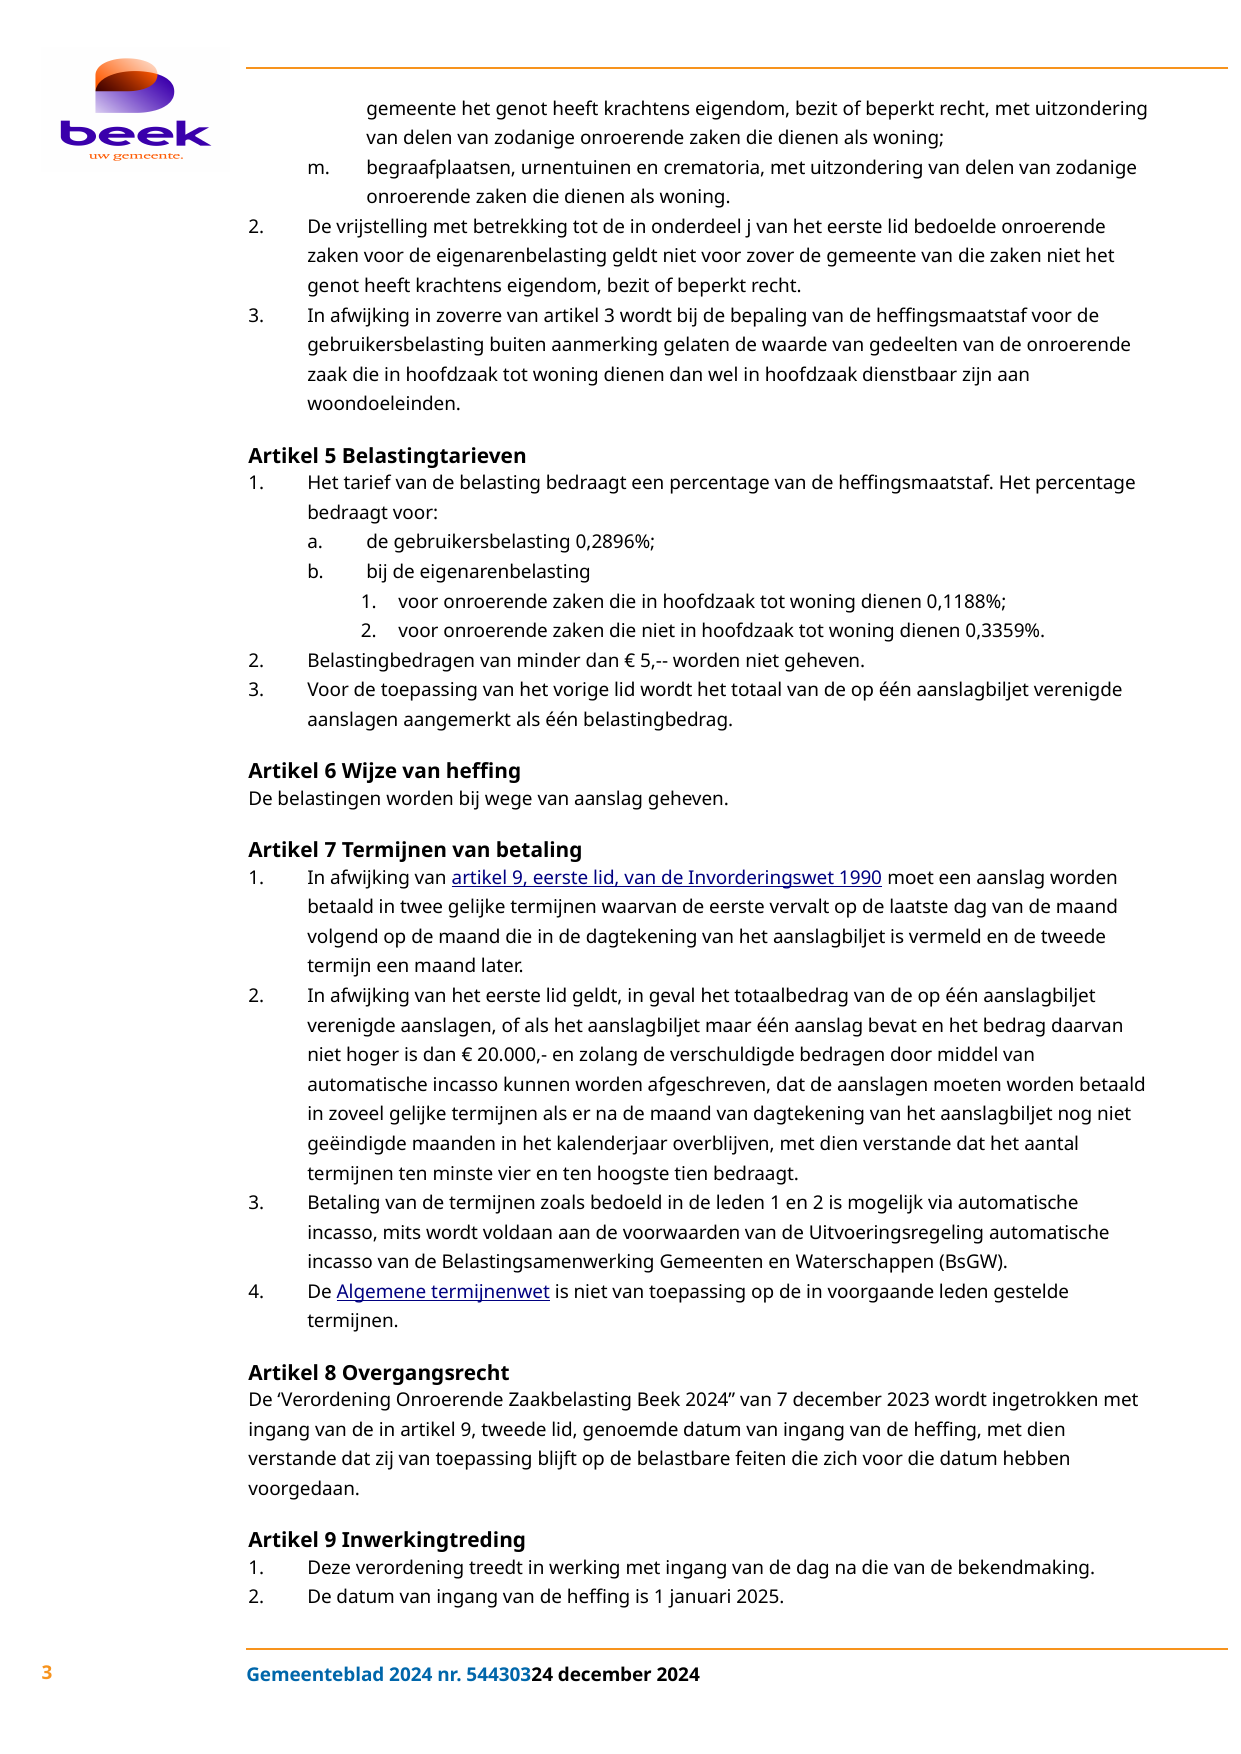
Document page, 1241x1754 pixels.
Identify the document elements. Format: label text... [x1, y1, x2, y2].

list Belastingbedragen van minder dan € 5,-- worden niet geheven. [248, 647, 1152, 673]
text Artikel 5 Belastingtarieven [248, 441, 1152, 469]
list Het tarief van de belasting bedraagt een percentage van de heffingsmaatstaf. Het percentage bedraagt voor: [248, 469, 1152, 525]
list De Algemene termijnenwet is niet van toepassing op de in voorgaande leden gestelde termijnen. [248, 1278, 1152, 1333]
list voor onroerende zaken die in hoofdzaak tot woning dienen 0,1188%; [361, 588, 1152, 613]
text De ‘Verordening Onroerende Zaakbelasting Beek 2024” van 7 december 2023 wordt ingetrokken met ingang van de in artikel 9, tweede lid, genoemde datum van ingang van de heffing, met dien verstande dat zij van toepassing blijft op de belastbare feiten die zich voor die datum hebben voorgedaan. [248, 1386, 1152, 1501]
text Artikel 7 Termijnen van betaling [248, 835, 1152, 864]
list In afwijking in zoverre van artikel 3 wordt bij de bepaling van de heffingsmaatstaf voor de gebruikersbelasting buiten aanmerking gelaten de waarde van gedeelten van de onroerende zaak die in hoofdzaak tot woning dienen dan wel in hoofdzaak dienstbaar zijn aan woondoeleinden. [248, 302, 1152, 416]
list gemeente het genot heeft krachtens eigendom, bezit of beperkt recht, met uitzondering van delen van zodanige onroerende zaken die dienen als woning; [307, 95, 1152, 150]
text Artikel 9 Inwerkingtreding [248, 1526, 1152, 1554]
list In afwijking van het eerste lid geldt, in geval het totaalbedrag van de op één aanslagbiljet verenigde aanslagen, of als het aanslagbiljet maar één aanslag bevat en het bedrag daarvan niet hoger is dan € 20.000,- en zolang de verschuldigde bedragen door middel van automatische incasso kunnen worden afgeschreven, dat de aanslagen moeten worden betaald in zoveel gelijke termijnen als er na de maand van dagtekening van het aanslagbiljet nog niet geëindigde maanden in het kalenderjaar overblijven, met dien verstande dat het aantal termijnen ten minste vier en ten hoogste tien bedraagt. [248, 982, 1152, 1185]
list begraafplaatsen, urnentuinen en crematoria, met uitzondering van delen van zodanige onroerende zaken die dienen als woning. [307, 154, 1152, 209]
picture [41, 47, 231, 172]
list voor onroerende zaken die niet in hoofdzaak tot woning dienen 0,3359%. [361, 617, 1152, 643]
list De vrijstelling met betrekking tot de in onderdeel j van het eerste lid bedoelde onroerende zaken voor de eigenarenbelasting geldt niet voor zover de gemeente van die zaken niet het genot heeft krachtens eigendom, bezit of beperkt recht. [248, 213, 1152, 298]
list In afwijking van artikel 9, eerste lid, van de Invorderingswet 1990 moet een aanslag worden betaald in twee gelijke termijnen waarvan de eerste vervalt op de laatste dag van de maand volgend op de maand die in de dagtekening van het aanslagbiljet is vermeld en de tweede termijn een maand later. [248, 864, 1152, 978]
list Voor de toepassing van het vorige lid wordt het totaal van de op één aanslagbiljet verenigde aanslagen aangemerkt als één belastingbedrag. [248, 677, 1152, 732]
text De belastingen worden bij wege van aanslag geheven. [248, 785, 1152, 811]
text Artikel 8 Overgangsrecht [248, 1358, 1152, 1386]
text Artikel 6 Wijze van heffing [248, 757, 1152, 785]
list De datum van ingang van de heffing is 1 januari 2025. [248, 1584, 1152, 1609]
list Betaling van de termijnen zoals bedoeld in de leden 1 en 2 is mogelijk via automatische incasso, mits wordt voldaan aan de voorwaarden van de Uitvoeringsregeling automatische incasso van de Belastingsamenwerking Gemeenten en Waterschappen (BsGW). [248, 1189, 1152, 1274]
list de gebruikersbelasting 0,2896%; [307, 529, 1152, 554]
list bij de eigenarenbelasting [307, 558, 1152, 584]
list Deze verordening treedt in werking met ingang van de dag na die van de bekendmaking. [248, 1554, 1152, 1580]
